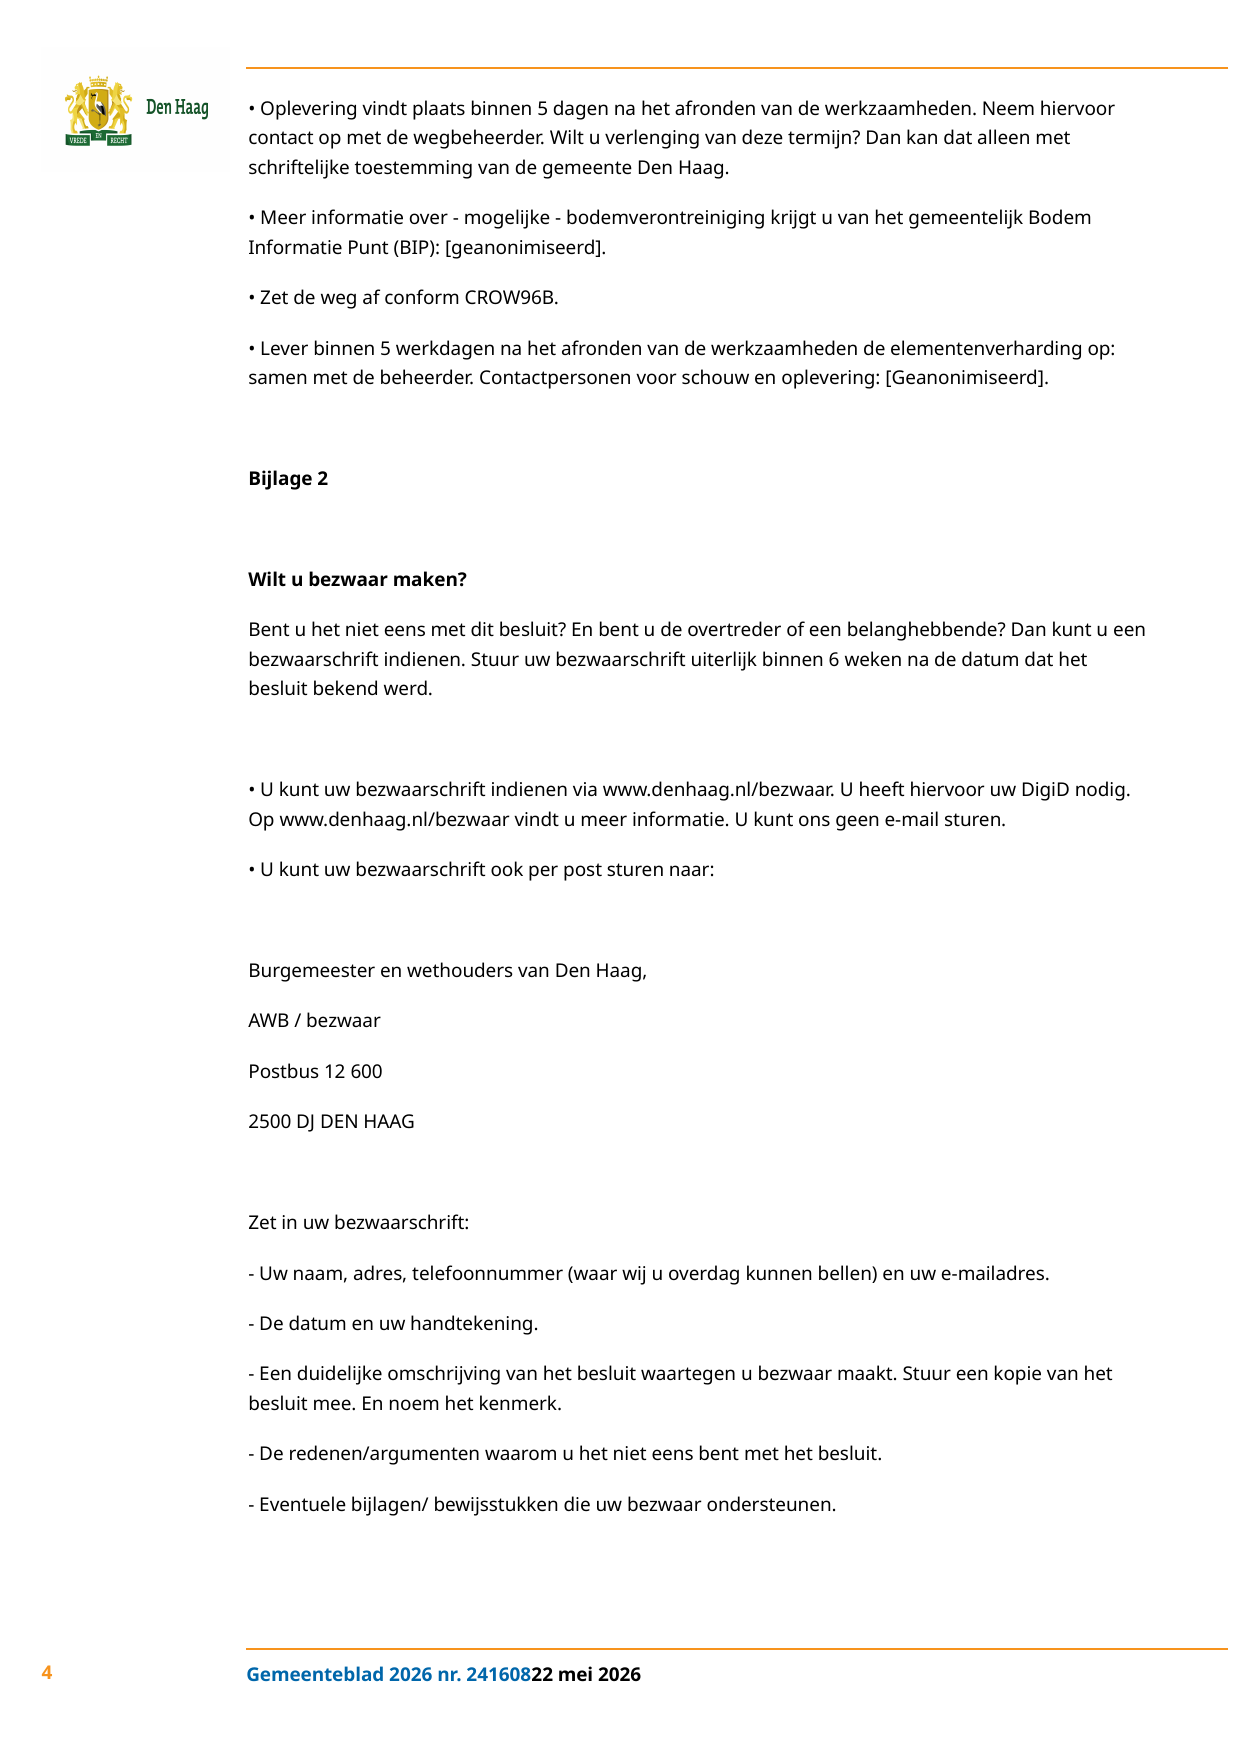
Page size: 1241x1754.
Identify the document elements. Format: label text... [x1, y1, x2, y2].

text Burgemeester en wethouders van Den Haag, [248, 957, 1152, 983]
text - De datum en uw handtekening. [248, 1310, 1152, 1336]
text • Lever binnen 5 werkdagen na het afronden van de werkzaamheden de elementenverharding op: samen met de beheerder. Contactpersonen voor schouw en oplevering: [Geanonimiseerd]. [248, 335, 1152, 390]
text • Oplevering vindt plaats binnen 5 dagen na het afronden van de werkzaamheden. Neem hiervoor contact op met de wegbeheerder. Wilt u verlenging van deze termijn? Dan kan dat alleen met schriftelijke toestemming van de gemeente Den Haag. [248, 95, 1152, 180]
text Zet in uw bezwaarschrift: [248, 1209, 1152, 1235]
text Postbus 12 600 [248, 1058, 1152, 1084]
text • U kunt uw bezwaarschrift ook per post sturen naar: [248, 856, 1152, 882]
text - De redenen/argumenten waarom u het niet eens bent met het besluit. [248, 1441, 1152, 1466]
text • Zet de weg af conform CROW96B. [248, 284, 1152, 310]
text - Eventuele bijlagen/ bewijsstukken die uw bezwaar ondersteunen. [248, 1491, 1152, 1517]
text • U kunt uw bezwaarschrift indienen via www.denhaag.nl/bezwaar. U heeft hiervoor uw DigiD nodig. Op www.denhaag.nl/bezwaar vindt u meer informatie. U kunt ons geen e-mail sturen. [248, 776, 1152, 832]
picture [41, 47, 231, 172]
text Wilt u bezwaar maken? [248, 566, 1152, 592]
text - Een duidelijke omschrijving van het besluit waartegen u bezwaar maakt. Stuur een kopie van het besluit mee. En noem het kenmerk. [248, 1361, 1152, 1416]
text Bent u het niet eens met dit besluit? En bent u de overtreder of een belanghebbende? Dan kunt u een bezwaarschrift indienen. Stuur uw bezwaarschrift uiterlijk binnen 6 weken na de datum dat het besluit bekend werd. [248, 616, 1152, 701]
text AWB / bezwaar [248, 1008, 1152, 1033]
text Bijlage 2 [248, 465, 1152, 491]
text 2500 DJ DEN HAAG [248, 1108, 1152, 1134]
text • Meer informatie over - mogelijke - bodemverontreiniging krijgt u van het gemeentelijk Bodem Informatie Punt (BIP): [geanonimiseerd]. [248, 204, 1152, 260]
text - Uw naam, adres, telefoonnummer (waar wij u overdag kunnen bellen) en uw e-mailadres. [248, 1260, 1152, 1286]
